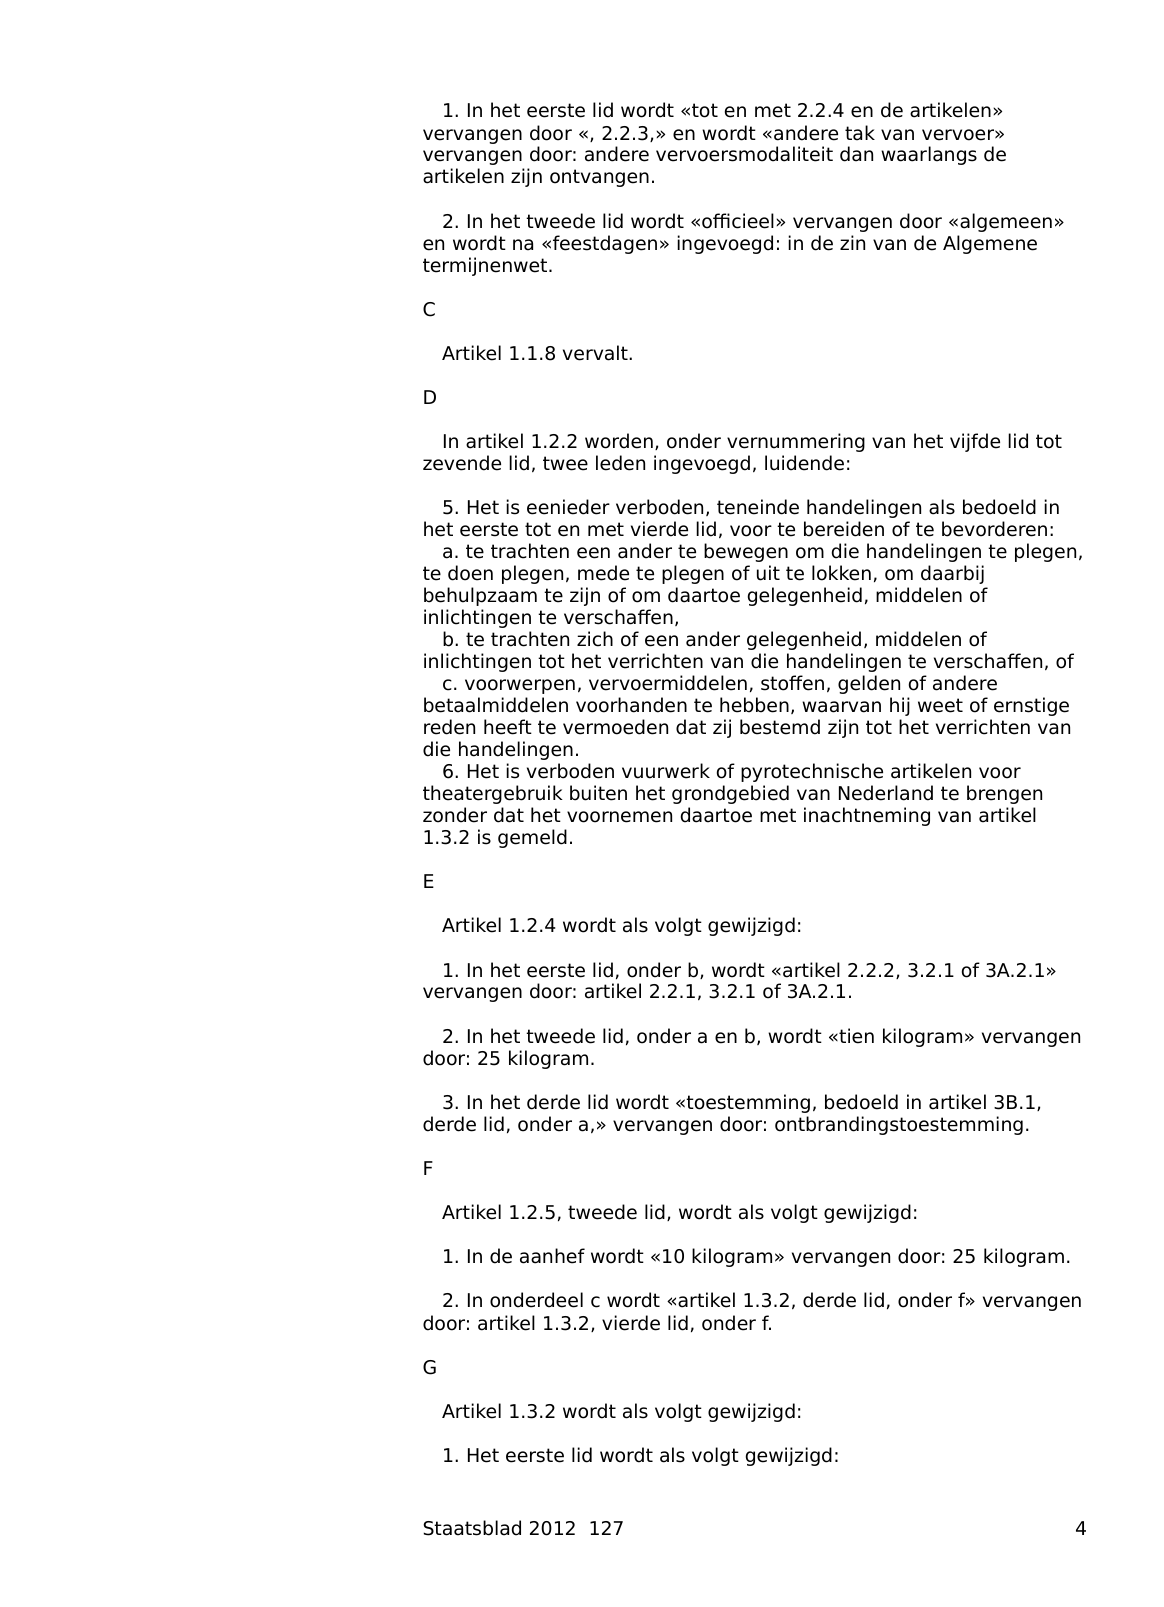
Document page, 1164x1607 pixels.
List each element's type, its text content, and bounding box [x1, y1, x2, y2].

text E [422, 871, 1087, 893]
text 2. In het tweede lid wordt «officieel» vervangen door «algemeen» en wordt na «feestdagen» ingevoegd: in de zin van de Algemene termijnenwet. [422, 211, 1087, 276]
text c. voorwerpen, vervoermiddelen, stoffen, gelden of andere betaalmiddelen voorhanden te hebben, waarvan hij weet of ernstige reden heeft te vermoeden dat zij bestemd zijn tot het verrichten van die handelingen. [422, 673, 1087, 761]
text 5. Het is eenieder verboden, teneinde handelingen als bedoeld in het eerste tot en met vierde lid, voor te bereiden of te bevorderen: [422, 497, 1087, 541]
text Artikel 1.2.4 wordt als volgt gewijzigd: [422, 915, 1087, 937]
text 6. Het is verboden vuurwerk of pyrotechnische artikelen voor theatergebruik buiten het grondgebied van Nederland te brengen zonder dat het voornemen daartoe met inachtneming van artikel 1.3.2 is gemeld. [422, 761, 1087, 849]
text 1. In het eerste lid wordt «tot en met 2.2.4 en de artikelen» vervangen door «, 2.2.3,» en wordt «andere tak van vervoer» vervangen door: andere vervoersmodaliteit dan waarlangs de artikelen zijn ontvangen. [422, 100, 1087, 188]
text 2. In onderdeel c wordt «artikel 1.3.2, derde lid, onder f» vervangen door: artikel 1.3.2, vierde lid, onder f. [422, 1290, 1087, 1334]
text C [422, 299, 1087, 321]
text 2. In het tweede lid, onder a en b, wordt «tien kilogram» vervangen door: 25 kilogram. [422, 1026, 1087, 1069]
text Artikel 1.3.2 wordt als volgt gewijzigd: [422, 1401, 1087, 1423]
text a. te trachten een ander te bewegen om die handelingen te plegen, te doen plegen, mede te plegen of uit te lokken, om daarbij behulpzaam te zijn of om daartoe gelegenheid, middelen of inlichtingen te verschaffen, [422, 541, 1087, 629]
text 1. Het eerste lid wordt als volgt gewijzigd: [422, 1445, 1087, 1467]
text Artikel 1.2.5, tweede lid, wordt als volgt gewijzigd: [422, 1202, 1087, 1224]
text D [422, 387, 1087, 409]
text 3. In het derde lid wordt «toestemming, bedoeld in artikel 3B.1, derde lid, onder a,» vervangen door: ontbrandingstoestemming. [422, 1092, 1087, 1136]
text In artikel 1.2.2 worden, onder vernummering van het vijfde lid tot zevende lid, twee leden ingevoegd, luidende: [422, 431, 1087, 475]
text Artikel 1.1.8 vervalt. [422, 343, 1087, 365]
text 1. In de aanhef wordt «10 kilogram» vervangen door: 25 kilogram. [422, 1246, 1087, 1268]
text b. te trachten zich of een ander gelegenheid, middelen of inlichtingen tot het verrichten van die handelingen te verschaffen, of [422, 629, 1087, 673]
text G [422, 1357, 1087, 1378]
text 1. In het eerste lid, onder b, wordt «artikel 2.2.2, 3.2.1 of 3A.2.1» vervangen door: artikel 2.2.1, 3.2.1 of 3A.2.1. [422, 959, 1087, 1003]
text F [422, 1158, 1087, 1180]
